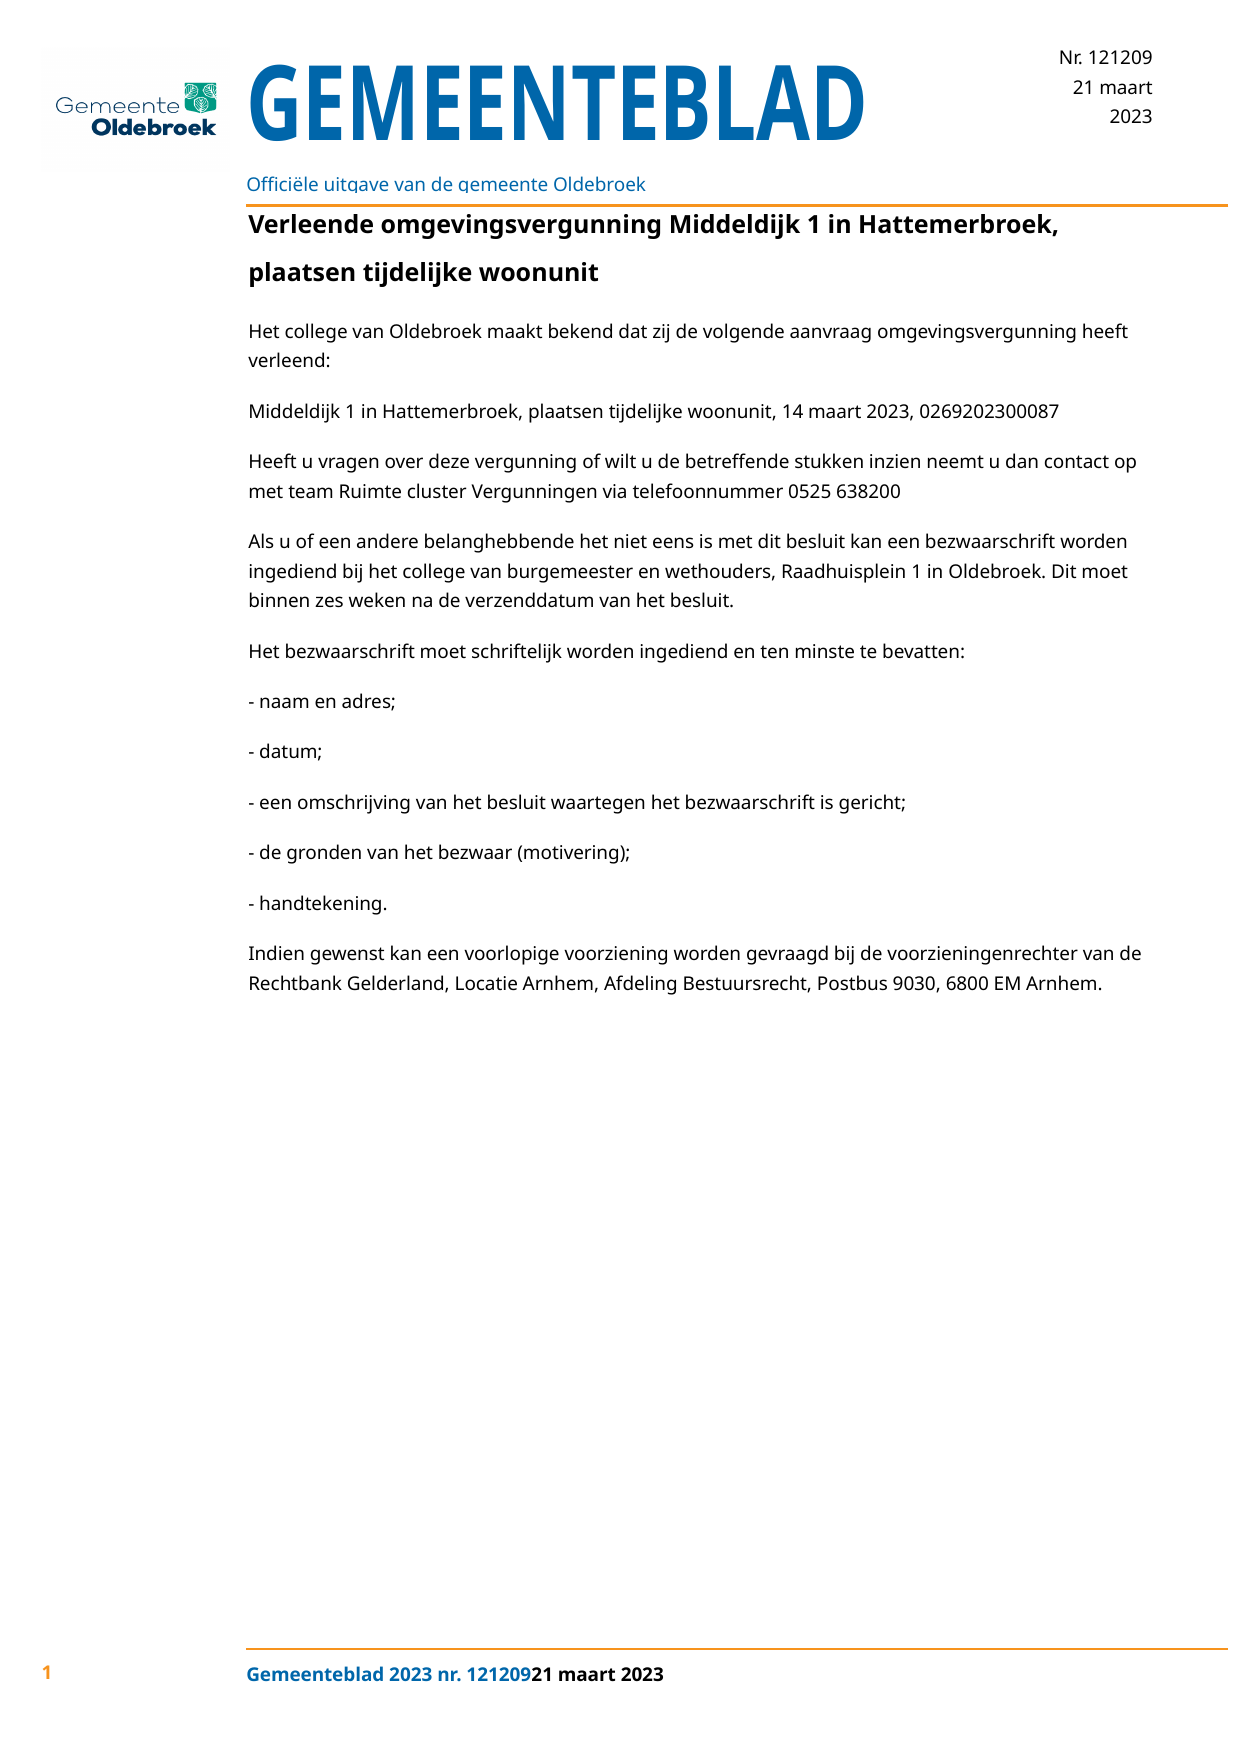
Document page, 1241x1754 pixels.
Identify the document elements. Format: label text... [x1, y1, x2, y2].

picture [41, 47, 231, 172]
text Het bezwaarschrift moet schriftelijk worden ingediend en ten minste te bevatten: [248, 638, 1152, 664]
text Middeldijk 1 in Hattemerbroek, plaatsen tijdelijke woonunit, 14 maart 2023, 0269202300087 [248, 398, 1152, 424]
text Als u of een andere belanghebbende het niet eens is met dit besluit kan een bezwaarschrift worden ingediend bij het college van burgemeester en wethouders, Raadhuisplein 1 in Oldebroek. Dit moet binnen zes weken na de verzenddatum van het besluit. [248, 528, 1152, 613]
text - datum; [248, 739, 1152, 764]
text - een omschrijving van het besluit waartegen het bezwaarschrift is gericht; [248, 789, 1152, 815]
text - naam en adres; [248, 688, 1152, 714]
text - de gronden van het bezwaar (motivering); [248, 839, 1152, 865]
text - handtekening. [248, 890, 1152, 916]
text Verleende omgevingsvergunning Middeldijk 1 in Hattemerbroek, plaatsen tijdelijke woonunit [248, 207, 1152, 288]
text Heeft u vragen over deze vergunning of wilt u de betreffende stukken inzien neemt u dan contact op met team Ruimte cluster Vergunningen via telefoonnummer 0525 638200 [248, 448, 1152, 504]
text Indien gewenst kan een voorlopige voorziening worden gevraagd bij de voorzieningenrechter van de Rechtbank Gelderland, Locatie Arnhem, Afdeling Bestuursrecht, Postbus 9030, 6800 EM Arnhem. [248, 940, 1152, 996]
text Het college van Oldebroek maakt bekend dat zij de volgende aanvraag omgevingsvergunning heeft verleend: [248, 318, 1152, 373]
